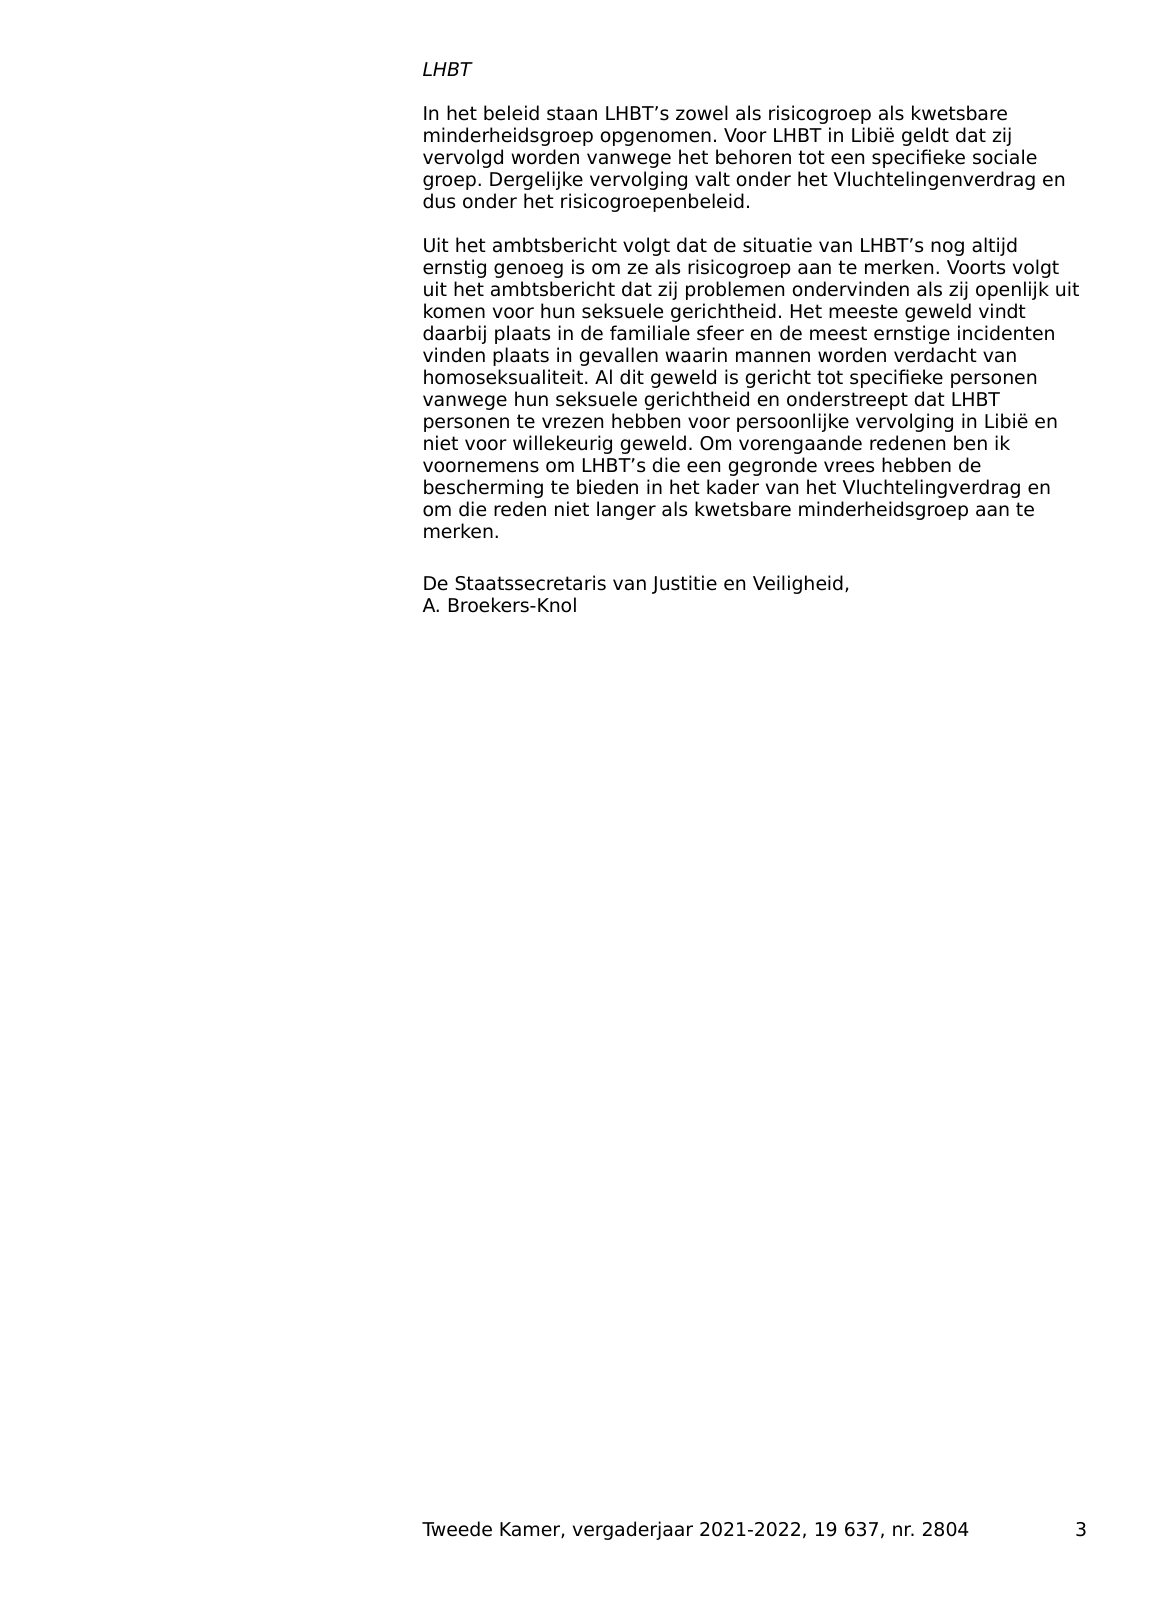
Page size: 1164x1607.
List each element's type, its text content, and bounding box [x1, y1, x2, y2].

text Uit het ambtsbericht volgt dat de situatie van LHBT’s nog altijd ernstig genoeg is om ze als risicogroep aan te merken. Voorts volgt uit het ambtsbericht dat zij problemen ondervinden als zij openlijk uit komen voor hun seksuele gerichtheid. Het meeste geweld vindt daarbij plaats in de familiale sfeer en de meest ernstige incidenten vinden plaats in gevallen waarin mannen worden verdacht van homoseksualiteit. Al dit geweld is gericht tot specifieke personen vanwege hun seksuele gerichtheid en onderstreept dat LHBT personen te vrezen hebben voor persoonlijke vervolging in Libië en niet voor willekeurig geweld. Om vorengaande redenen ben ik voornemens om LHBT’s die een gegronde vrees hebben de bescherming te bieden in het kader van het Vluchtelingverdrag en om die reden niet langer als kwetsbare minderheidsgroep aan te merken. [422, 235, 1087, 543]
subtitle LHBT [422, 59, 1087, 81]
text De Staatssecretaris van Justitie en Veiligheid, A. Broekers-Knol [422, 573, 1087, 617]
text In het beleid staan LHBT’s zowel als risicogroep als kwetsbare minderheidsgroep opgenomen. Voor LHBT in Libië geldt dat zij vervolgd worden vanwege het behoren tot een specifieke sociale groep. Dergelijke vervolging valt onder het Vluchtelingenverdrag en dus onder het risicogroepenbeleid. [422, 103, 1087, 213]
